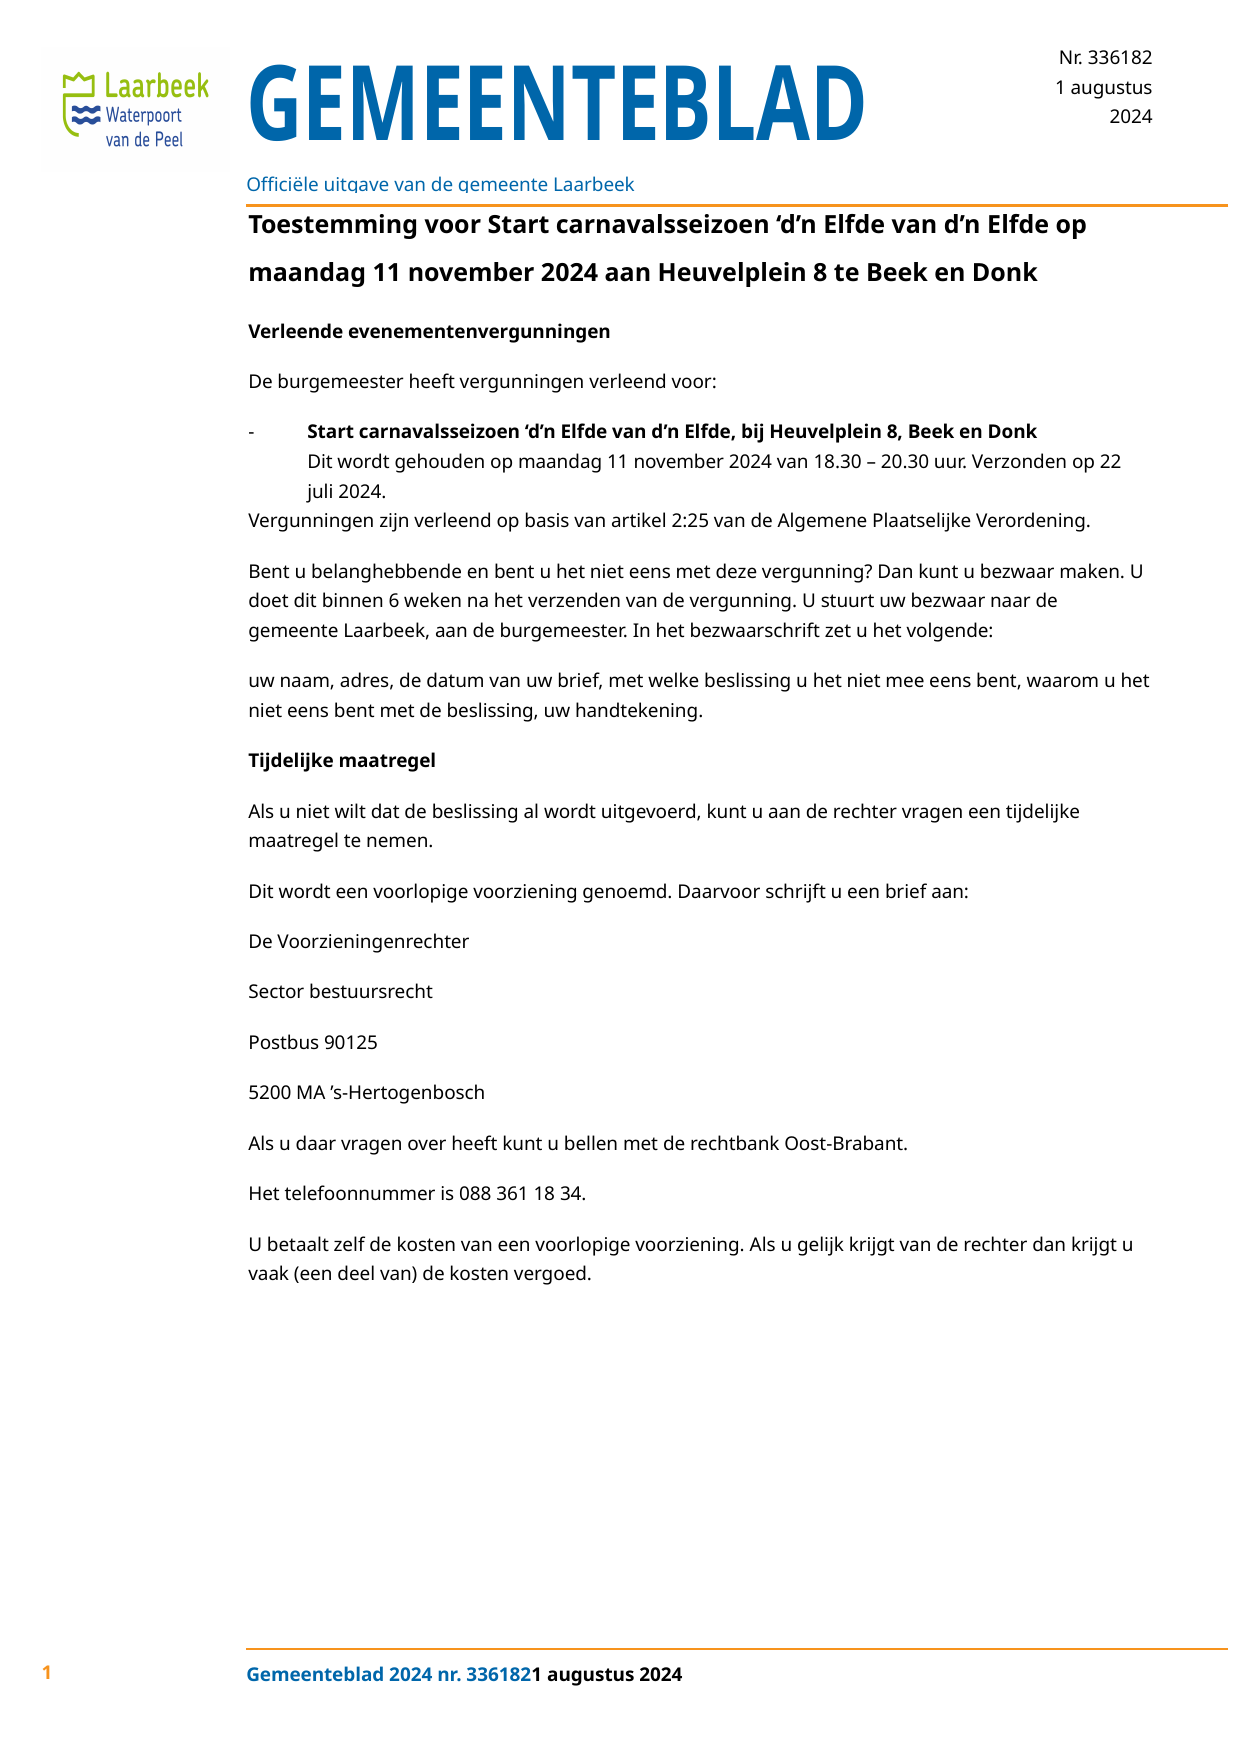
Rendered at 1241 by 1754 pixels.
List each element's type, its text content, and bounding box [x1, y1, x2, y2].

text De Voorzieningenrechter [248, 928, 1152, 954]
text Sector bestuursrecht [248, 979, 1152, 1004]
text Toestemming voor Start carnavalsseizoen ‘d’n Elfde van d’n Elfde op maandag 11 november 2024 aan Heuvelplein 8 te Beek en Donk [248, 207, 1152, 288]
text Verleende evenementenvergunningen [248, 318, 1152, 344]
text Vergunningen zijn verleend op basis van artikel 2:25 van de Algemene Plaatselijke Verordening. [248, 507, 1152, 533]
text Tijdelijke maatregel [248, 747, 1152, 773]
text uw naam, adres, de datum van uw brief, met welke beslissing u het niet mee eens bent, waarom u het niet eens bent met de beslissing, uw handtekening. [248, 667, 1152, 723]
text Als u daar vragen over heeft kunt u bellen met de rechtbank Oost-Brabant. [248, 1130, 1152, 1156]
text Het telefoonnummer is 088 361 18 34. [248, 1180, 1152, 1206]
picture [41, 47, 231, 172]
list Start carnavalsseizoen ‘d’n Elfde van d’n Elfde, bij Heuvelplein 8, Beek en Donk [248, 419, 1152, 444]
text U betaalt zelf de kosten van een voorlopige voorziening. Als u gelijk krijgt van de rechter dan krijgt u vaak (een deel van) de kosten vergoed. [248, 1231, 1152, 1286]
list Dit wordt gehouden op maandag 11 november 2024 van 18.30 – 20.30 uur. Verzonden op 22 juli 2024. [248, 448, 1152, 504]
text Postbus 90125 [248, 1029, 1152, 1055]
text Bent u belanghebbende en bent u het niet eens met deze vergunning? Dan kunt u bezwaar maken. U doet dit binnen 6 weken na het verzenden van de vergunning. U stuurt uw bezwaar naar de gemeente Laarbeek, aan de burgemeester. In het bezwaarschrift zet u het volgende: [248, 558, 1152, 643]
text Als u niet wilt dat de beslissing al wordt uitgevoerd, kunt u aan de rechter vragen een tijdelijke maatregel te nemen. [248, 798, 1152, 853]
text De burgemeester heeft vergunningen verleend voor: [248, 368, 1152, 394]
text 5200 MA ’s-Hertogenbosch [248, 1079, 1152, 1105]
text Dit wordt een voorlopige voorziening genoemd. Daarvoor schrijft u een brief aan: [248, 878, 1152, 904]
